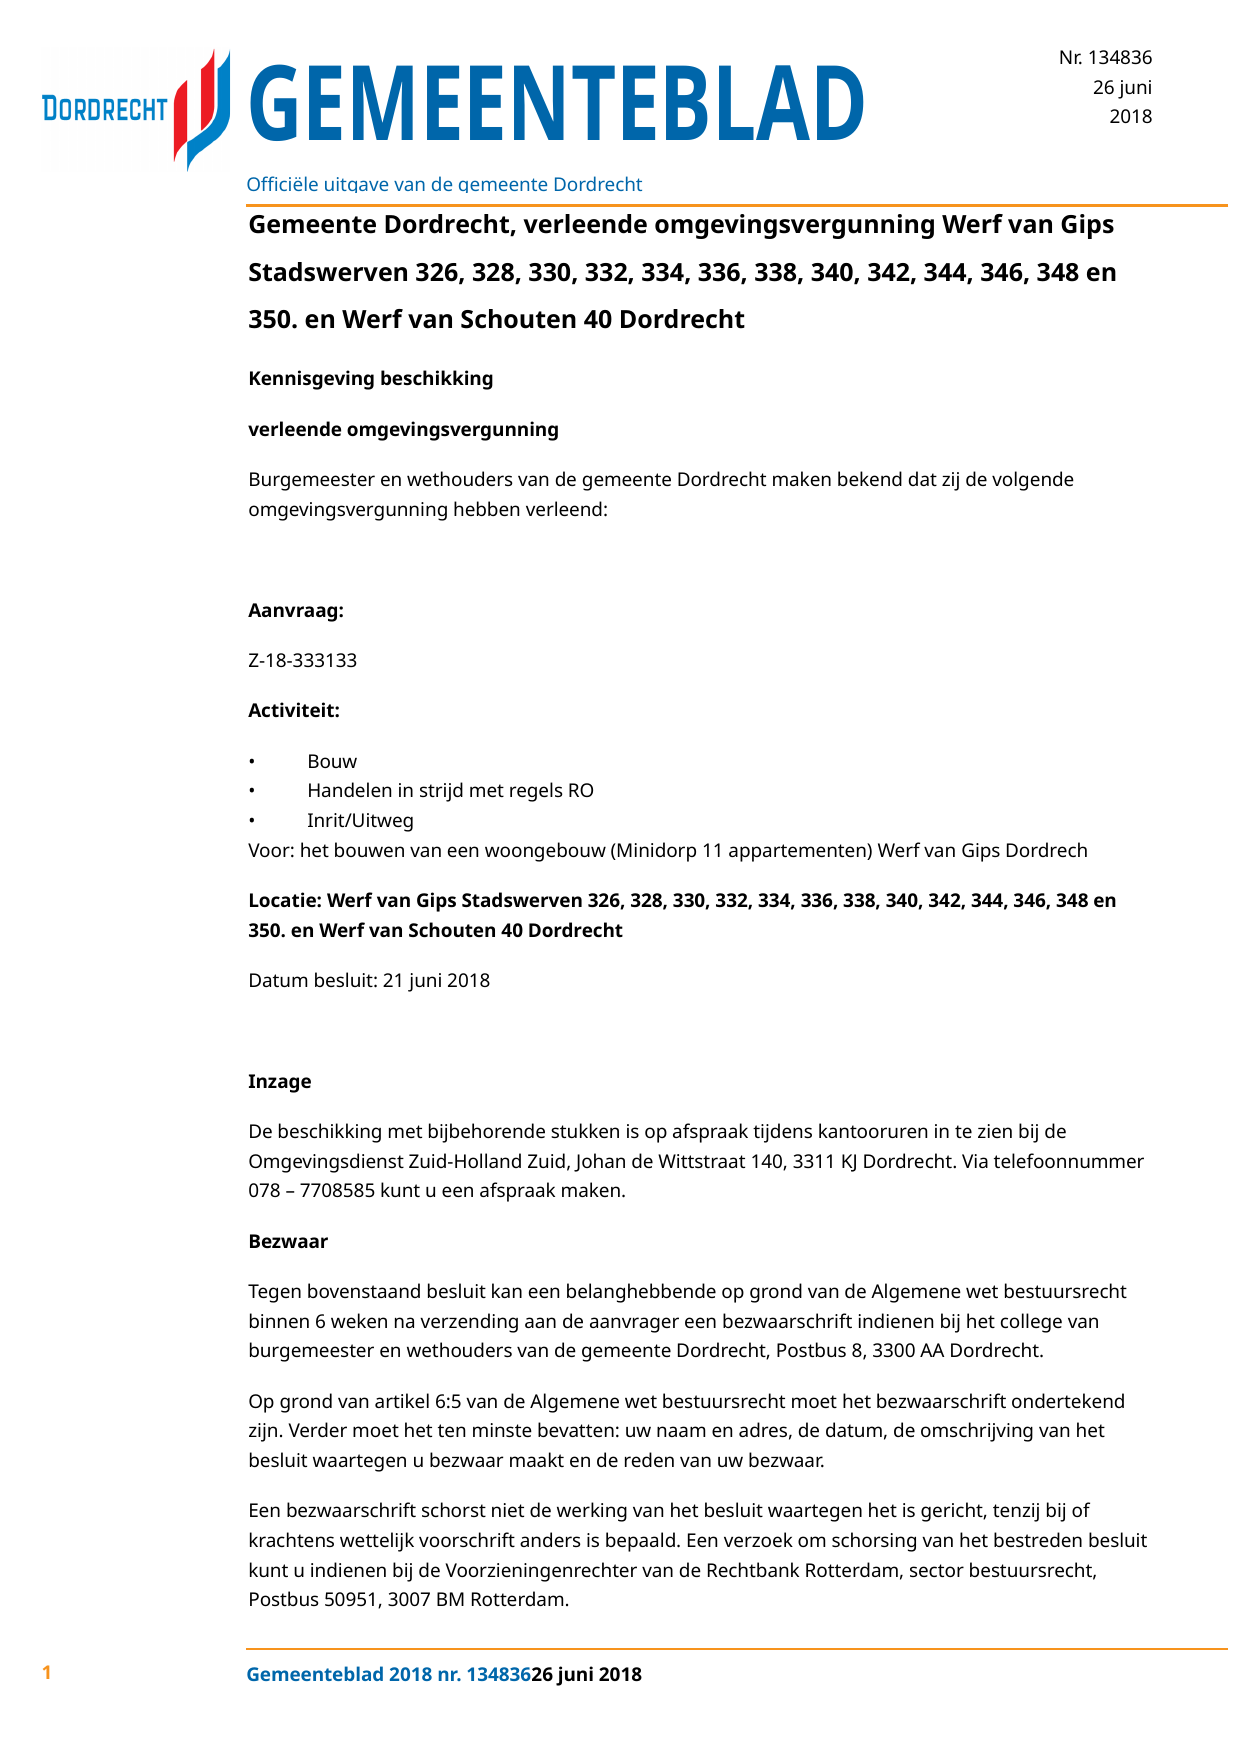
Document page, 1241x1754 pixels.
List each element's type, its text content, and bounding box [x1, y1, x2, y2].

text Een bezwaarschrift schorst niet de werking van het besluit waartegen het is gericht, tenzij bij of krachtens wettelijk voorschrift anders is bepaald. Een verzoek om schorsing van het bestreden besluit kunt u indienen bij de Voorzieningenrechter van de Rechtbank Rotterdam, sector bestuursrecht, Postbus 50951, 3007 BM Rotterdam. [248, 1498, 1152, 1612]
list Inrit/Uitweg [248, 807, 1152, 833]
text Gemeente Dordrecht, verleende omgevingsvergunning Werf van Gips Stadswerven 326, 328, 330, 332, 334, 336, 338, 340, 342, 344, 346, 348 en 350. en Werf van Schouten 40 Dordrecht [248, 207, 1152, 336]
text De beschikking met bijbehorende stukken is op afspraak tijdens kantooruren in te zien bij de Omgevingsdienst Zuid-Holland Zuid, Johan de Wittstraat 140, 3311 KJ Dordrecht. Via telefoonnummer 078 – 7708585 kunt u een afspraak maken. [248, 1118, 1152, 1203]
text Bezwaar [248, 1228, 1152, 1254]
text Activiteit: [248, 698, 1152, 723]
text Kennisgeving beschikking [248, 366, 1152, 391]
text Locatie: Werf van Gips Stadswerven 326, 328, 330, 332, 334, 336, 338, 340, 342, 344, 346, 348 en 350. en Werf van Schouten 40 Dordrecht [248, 887, 1152, 942]
text Datum besluit: 21 juni 2018 [248, 967, 1152, 993]
text Voor: het bouwen van een woongebouw (Minidorp 11 appartementen) Werf van Gips Dordrech [248, 837, 1152, 862]
text Z-18-333133 [248, 647, 1152, 673]
text verleende omgevingsvergunning [248, 416, 1152, 442]
text Aanvraag: [248, 597, 1152, 622]
list Bouw [248, 748, 1152, 774]
list Handelen in strijd met regels RO [248, 778, 1152, 803]
text Op grond van artikel 6:5 van de Algemene wet bestuursrecht moet het bezwaarschrift ondertekend zijn. Verder moet het ten minste bevatten: uw naam en adres, de datum, de omschrijving van het besluit waartegen u bezwaar maakt en de reden van uw bezwaar. [248, 1388, 1152, 1473]
text Inzage [248, 1068, 1152, 1094]
text Burgemeester en wethouders van de gemeente Dordrecht maken bekend dat zij de volgende omgevingsvergunning hebben verleend: [248, 466, 1152, 522]
text Tegen bovenstaand besluit kan een belanghebbende op grond van de Algemene wet bestuursrecht binnen 6 weken na verzending aan de aanvrager een bezwaarschrift indienen bij het college van burgemeester en wethouders van de gemeente Dordrecht, Postbus 8, 3300 AA Dordrecht. [248, 1278, 1152, 1363]
picture [41, 47, 231, 172]
